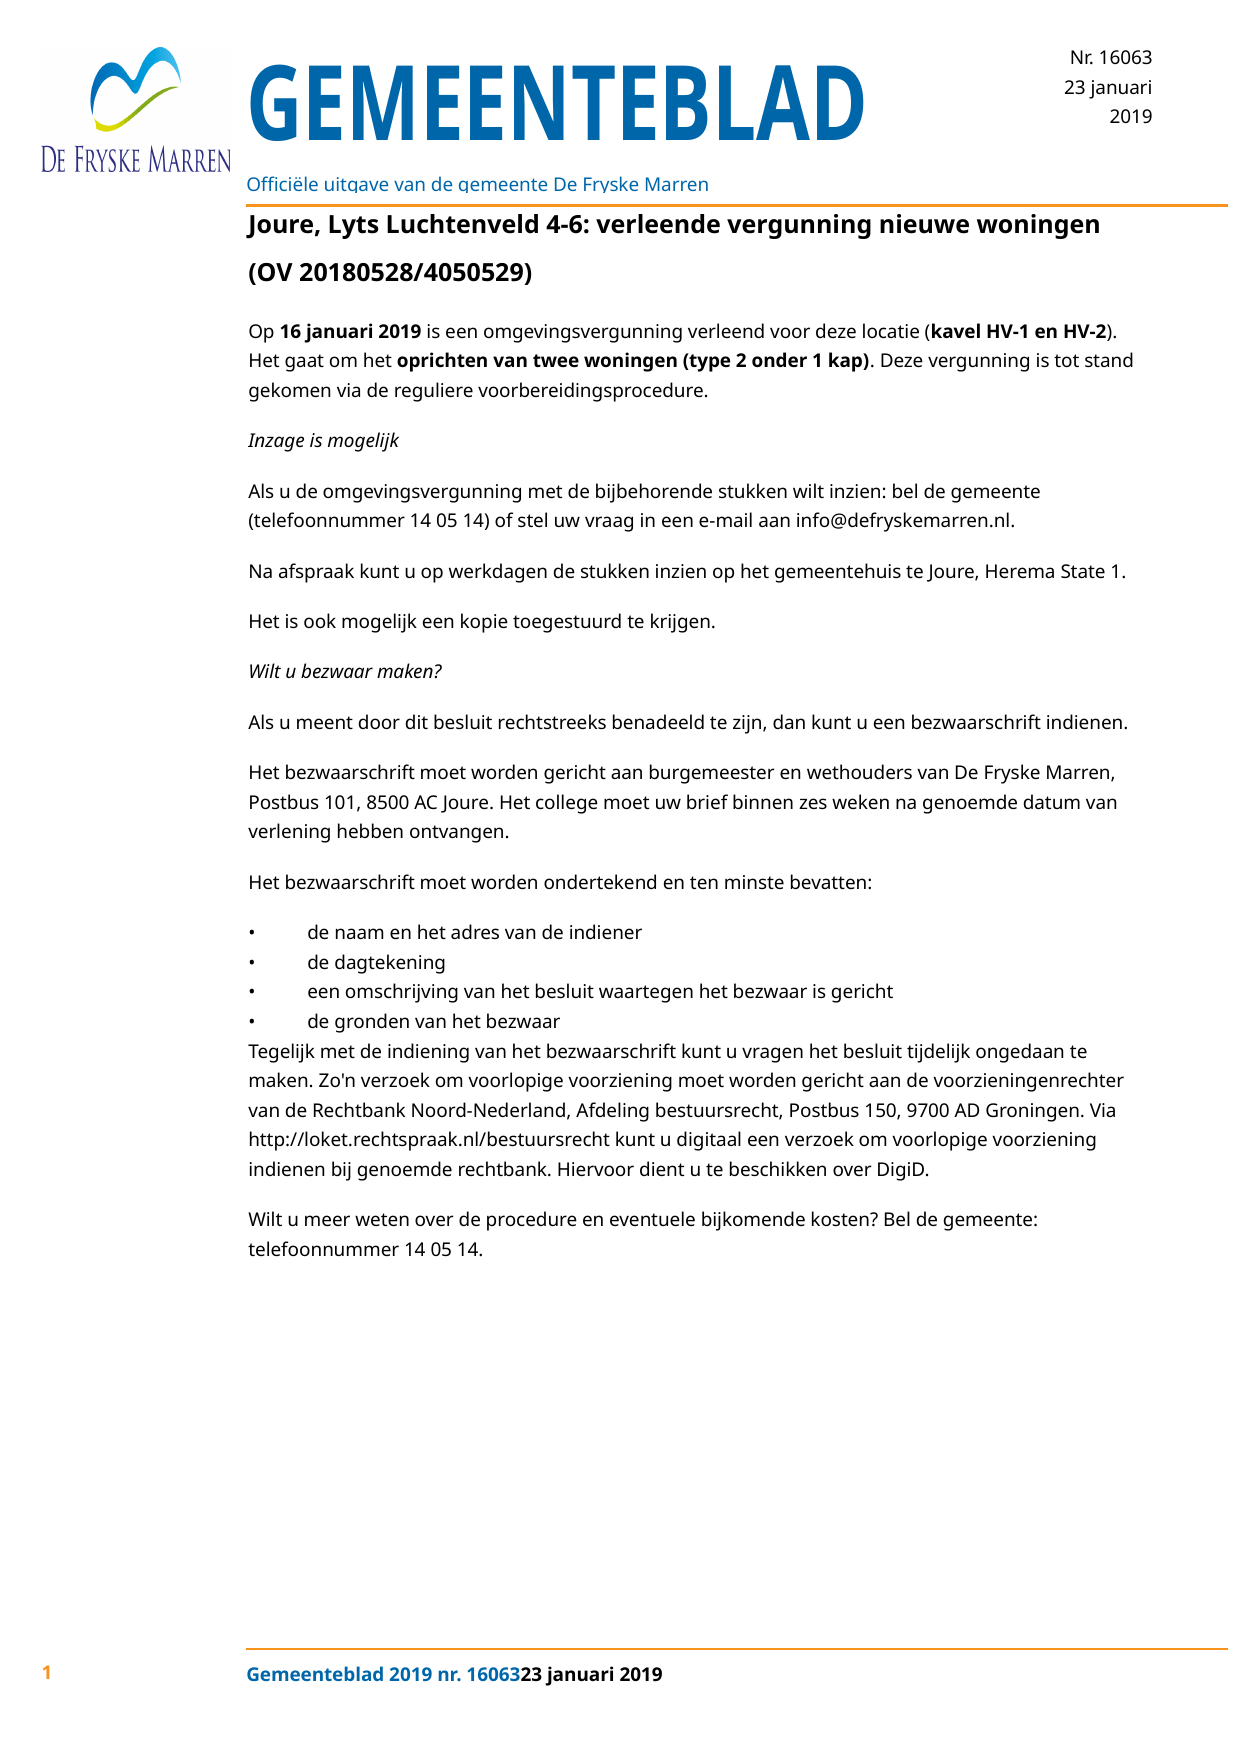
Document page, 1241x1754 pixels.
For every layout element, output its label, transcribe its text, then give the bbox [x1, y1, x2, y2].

list de naam en het adres van de indiener [248, 919, 1152, 945]
text Als u meent door dit besluit rechtstreeks benadeeld te zijn, dan kunt u een bezwaarschrift indienen. [248, 709, 1152, 735]
list de gronden van het bezwaar [248, 1008, 1152, 1034]
picture [41, 47, 231, 172]
text Inzage is mogelijk [248, 427, 1152, 453]
text Na afspraak kunt u op werkdagen de stukken inzien op het gemeentehuis te Joure, Herema State 1. [248, 558, 1152, 584]
text Op 16 januari 2019 is een omgevingsvergunning verleend voor deze locatie (kavel HV-1 en HV-2). Het gaat om het oprichten van twee woningen (type 2 onder 1 kap). Deze vergunning is tot stand gekomen via de reguliere voorbereidingsprocedure. [248, 318, 1152, 403]
list de dagtekening [248, 949, 1152, 975]
list een omschrijving van het besluit waartegen het bezwaar is gericht [248, 979, 1152, 1004]
text Als u de omgevingsvergunning met de bijbehorende stukken wilt inzien: bel de gemeente (telefoonnummer 14 05 14) of stel uw vraag in een e-mail aan info@defryskemarren.nl. [248, 478, 1152, 533]
text Het bezwaarschrift moet worden gericht aan burgemeester en wethouders van De Fryske Marren, Postbus 101, 8500 AC Joure. Het college moet uw brief binnen zes weken na genoemde datum van verlening hebben ontvangen. [248, 759, 1152, 844]
text Joure, Lyts Luchtenveld 4-6: verleende vergunning nieuwe woningen (OV 20180528/4050529) [248, 207, 1152, 288]
text Het is ook mogelijk een kopie toegestuurd te krijgen. [248, 608, 1152, 634]
text Wilt u meer weten over de procedure en eventuele bijkomende kosten? Bel de gemeente: telefoonnummer 14 05 14. [248, 1207, 1152, 1262]
text Tegelijk met de indiening van het bezwaarschrift kunt u vragen het besluit tijdelijk ongedaan te maken. Zo'n verzoek om voorlopige voorziening moet worden gericht aan de voorzieningenrechter van de Rechtbank Noord-Nederland, Afdeling bestuursrecht, Postbus 150, 9700 AD Groningen. Via http://loket.rechtspraak.nl/bestuursrecht kunt u digitaal een verzoek om voorlopige voorziening indienen bij genoemde rechtbank. Hiervoor dient u te beschikken over DigiD. [248, 1038, 1152, 1182]
text Het bezwaarschrift moet worden ondertekend en ten minste bevatten: [248, 869, 1152, 895]
text Wilt u bezwaar maken? [248, 659, 1152, 684]
